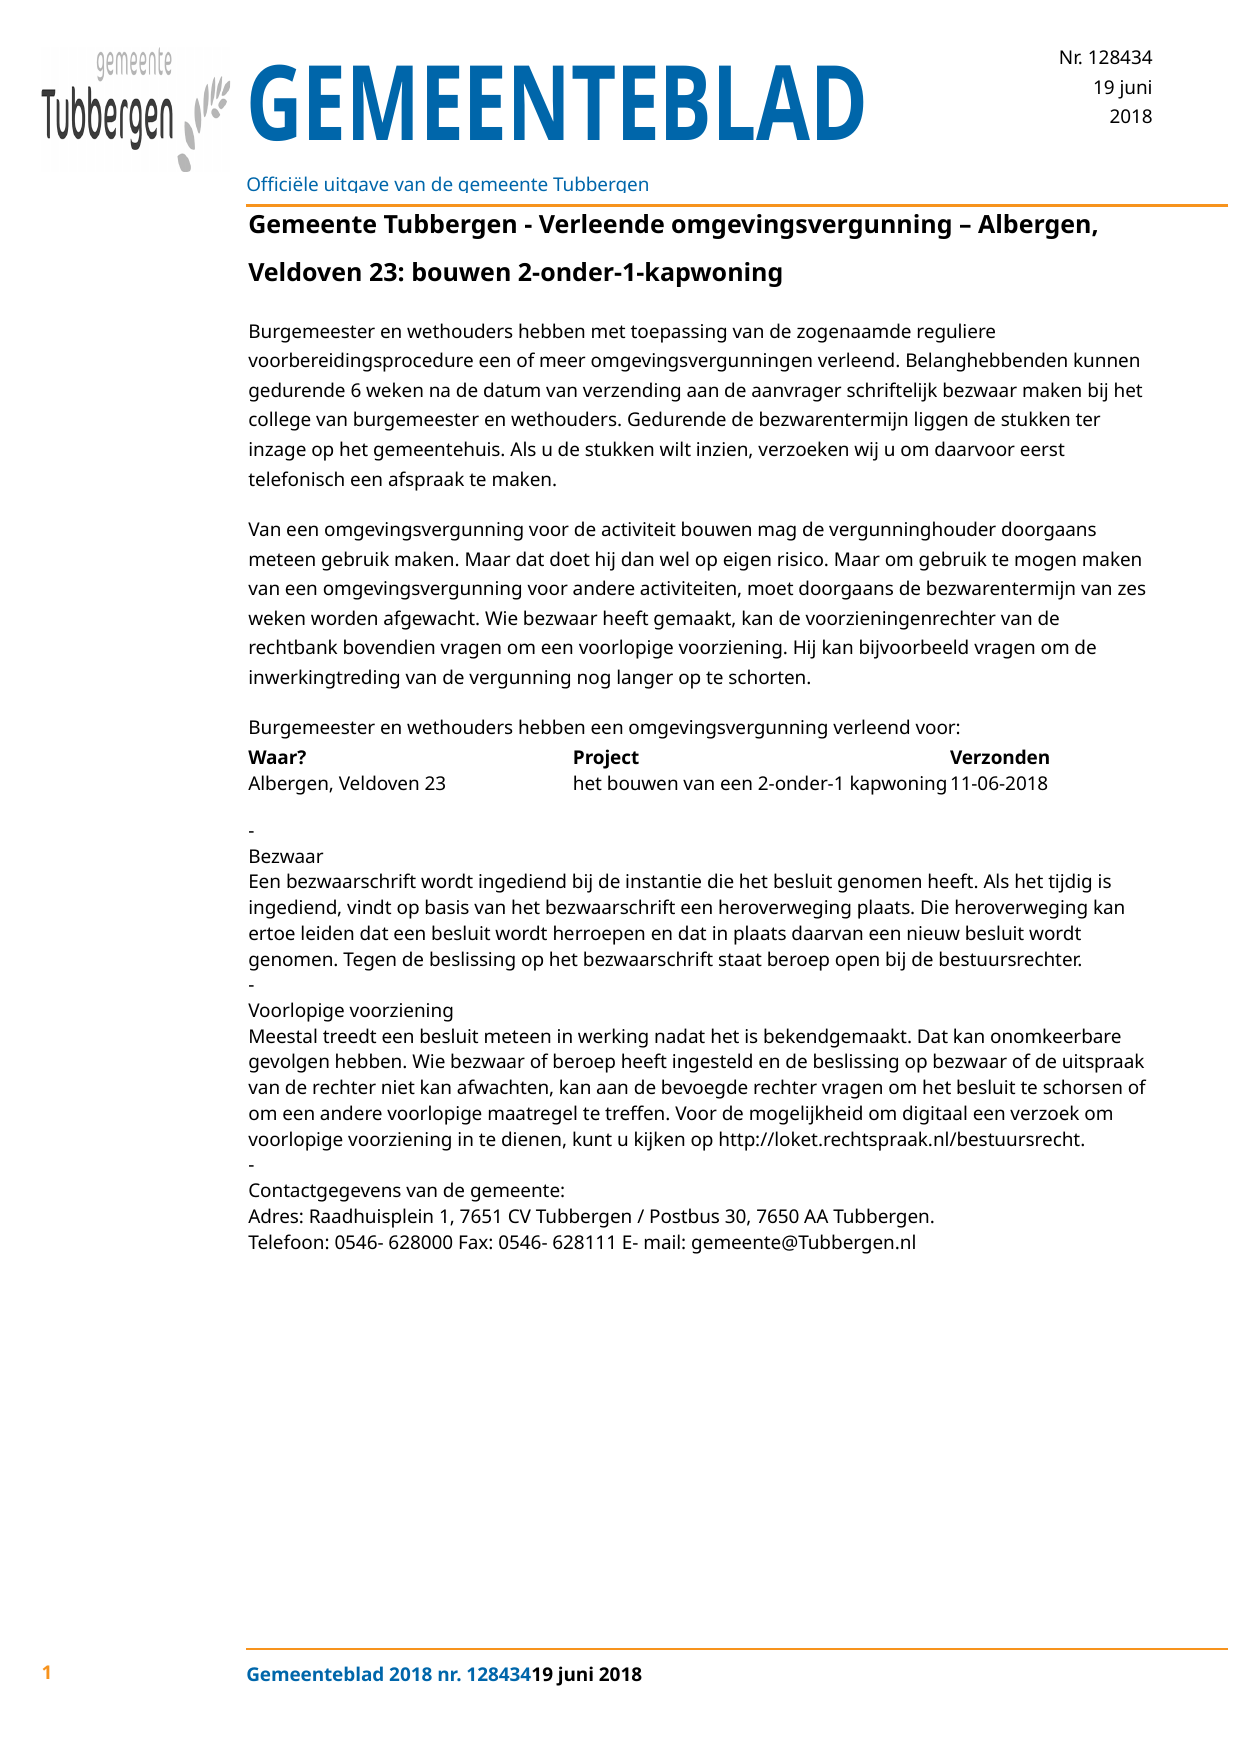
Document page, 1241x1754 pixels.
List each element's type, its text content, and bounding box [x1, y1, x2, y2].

text - [248, 1152, 1152, 1177]
text - [248, 817, 1152, 843]
picture [41, 47, 231, 172]
text Meestal treedt een besluit meteen in werking nadat het is bekendgemaakt. Dat kan onomkeerbare gevolgen hebben. Wie bezwaar of beroep heeft ingesteld en de beslissing op bezwaar of de uitspraak van de rechter niet kan afwachten, kan aan de bevoegde rechter vragen om het besluit te schorsen of om een andere voorlopige maatregel te treffen. Voor de mogelijkheid om digitaal een verzoek om voorlopige voorziening in te dienen, kunt u kijken op http://loket.rechtspraak.nl/bestuursrecht. [248, 1023, 1152, 1152]
table_header Verzonden [950, 744, 1152, 770]
table_header Project [573, 744, 950, 770]
text Bezwaar [248, 843, 1152, 869]
table_header Waar? [248, 744, 573, 770]
text Voorlopige voorziening [248, 997, 1152, 1023]
text Burgemeester en wethouders hebben met toepassing van de zogenaamde reguliere voorbereidingsprocedure een of meer omgevingsvergunningen verleend. Belanghebbenden kunnen gedurende 6 weken na de datum van verzending aan de aanvrager schriftelijk bezwaar maken bij het college van burgemeester en wethouders. Gedurende de bezwarentermijn liggen de stukken ter inzage op het gemeentehuis. Als u de stukken wilt inzien, verzoeken wij u om daarvoor eerst telefonisch een afspraak te maken. [248, 318, 1152, 492]
table_cell 11-06-2018 [950, 770, 1152, 796]
text Gemeente Tubbergen - Verleende omgevingsvergunning – Albergen, Veldoven 23: bouwen 2-onder-1-kapwoning [248, 207, 1152, 288]
text Een bezwaarschrift wordt ingediend bij de instantie die het besluit genomen heeft. Als het tijdig is ingediend, vindt op basis van het bezwaarschrift een heroverweging plaats. Die heroverweging kan ertoe leiden dat een besluit wordt herroepen en dat in plaats daarvan een nieuw besluit wordt genomen. Tegen de beslissing op het bezwaarschrift staat beroep open bij de bestuursrechter. [248, 869, 1152, 972]
text Burgemeester en wethouders hebben een omgevingsvergunning verleend voor: [248, 714, 1152, 740]
text Adres: Raadhuisplein 1, 7651 CV Tubbergen / Postbus 30, 7650 AA Tubbergen. [248, 1203, 1152, 1229]
text Contactgegevens van de gemeente: [248, 1177, 1152, 1203]
text Van een omgevingsvergunning voor de activiteit bouwen mag de vergunninghouder doorgaans meteen gebruik maken. Maar dat doet hij dan wel op eigen risico. Maar om gebruik te mogen maken van een omgevingsvergunning voor andere activiteiten, moet doorgaans de bezwarentermijn van zes weken worden afgewacht. Wie bezwaar heeft gemaakt, kan de voorzieningenrechter van de rechtbank bovendien vragen om een voorlopige voorziening. Hij kan bijvoorbeeld vragen om de inwerkingtreding van de vergunning nog langer op te schorten. [248, 516, 1152, 690]
table_cell het bouwen van een 2-onder-1 kapwoning [573, 770, 950, 796]
text Telefoon: 0546- 628000 Fax: 0546- 628111 E- mail: gemeente@Tubbergen.nl [248, 1229, 1152, 1254]
text - [248, 972, 1152, 997]
table_cell Albergen, Veldoven 23 [248, 770, 573, 796]
